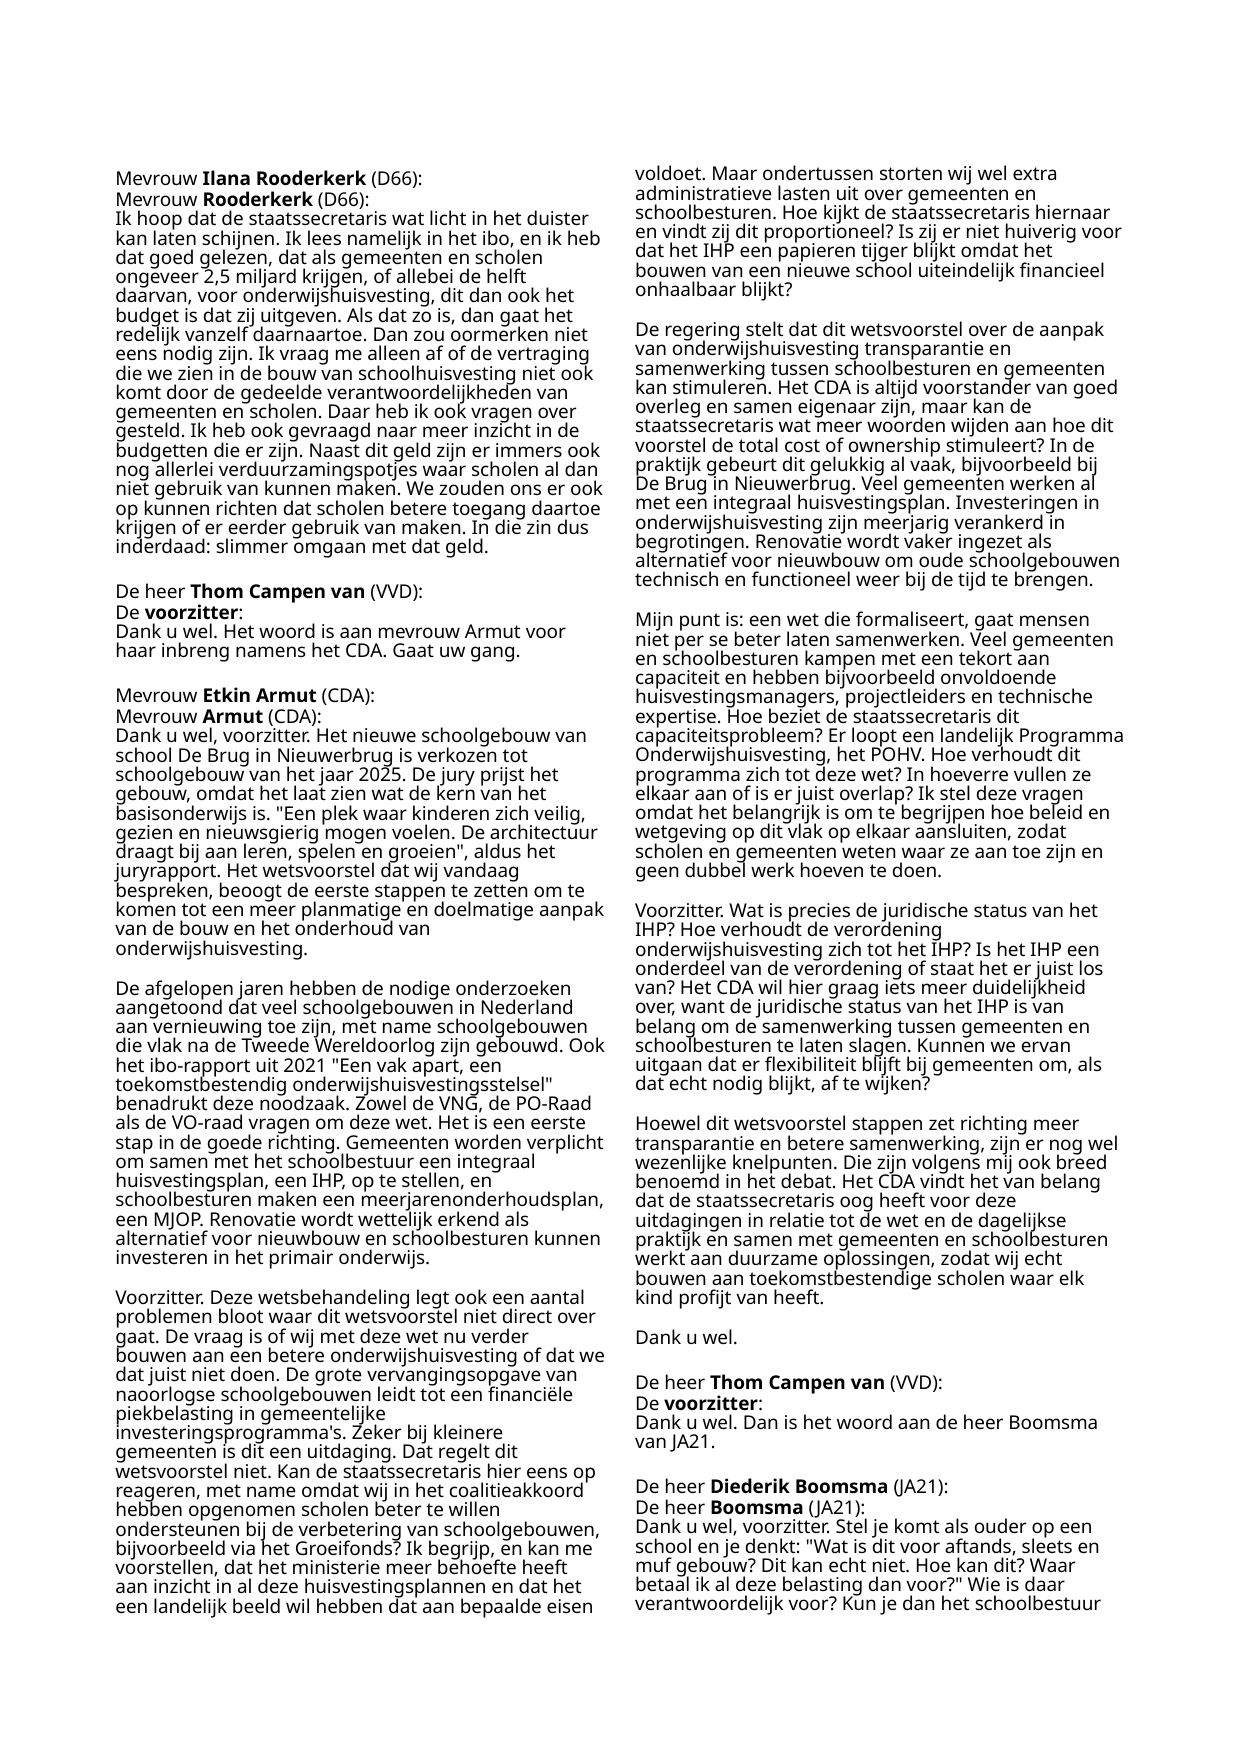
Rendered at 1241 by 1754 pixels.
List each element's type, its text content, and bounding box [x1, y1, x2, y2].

text Voorzitter. Deze wetsbehandeling legt ook een aantal problemen bloot waar dit wetsvoorstel niet direct over gaat. De vraag is of wij met deze wet nu verder bouwen aan een betere onderwijshuisvesting of dat we dat juist niet doen. De grote vervangingsopgave van naoorlogse schoolgebouwen leidt tot een financiële piekbelasting in gemeentelijke investeringsprogramma's. Zeker bij kleinere gemeenten is dit een uitdaging. Dat regelt dit wetsvoorstel niet. Kan de staatssecretaris hier eens op reageren, met name omdat wij in het coalitieakkoord hebben opgenomen scholen beter te willen ondersteunen bij de verbetering van schoolgebouwen, bijvoorbeeld via het Groeifonds? Ik begrijp, en kan me voorstellen, dat het ministerie meer behoefte heeft aan inzicht in al deze huisvestingsplannen en dat het een landelijk beeld wil hebben dat aan bepaalde eisen [115, 1289, 605, 1617]
text De regering stelt dat dit wetsvoorstel over de aanpak van onderwijshuisvesting transparantie en samenwerking tussen schoolbesturen en gemeenten kan stimuleren. Het CDA is altijd voorstander van goed overleg en samen eigenaar zijn, maar kan de staatssecretaris wat meer woorden wijden aan hoe dit voorstel de total cost of ownership stimuleert? In de praktijk gebeurt dit gelukkig al vaak, bijvoorbeeld bij De Brug in Nieuwerbrug. Veel gemeenten werken al met een integraal huisvestingsplan. Investeringen in onderwijshuisvesting zijn meerjarig verankerd in begrotingen. Renovatie wordt vaker ingezet als alternatief voor nieuwbouw om oude schoolgebouwen technisch en functioneel weer bij de tijd te brengen. [635, 321, 1125, 591]
text Dank u wel. Het woord is aan mevrouw Armut voor haar inbreng namens het CDA. Gaat uw gang. [115, 623, 605, 662]
text Hoewel dit wetsvoorstel stappen zet richting meer transparantie en betere samenwerking, zijn er nog wel wezenlijke knelpunten. Die zijn volgens mij ook breed benoemd in het debat. Het CDA vindt het van belang dat de staatssecretaris oog heeft voor deze uitdagingen in relatie tot de wet en de dagelijkse praktijk en samen met gemeenten en schoolbesturen werkt aan duurzame oplossingen, zodat wij echt bouwen aan toekomstbestendige scholen waar elk kind profijt van heeft. [635, 1115, 1125, 1308]
text De heer Thom Campen van (VVD): [115, 578, 605, 604]
text De heer Diederik Boomsma (JA21): [635, 1473, 1125, 1499]
text De heer Thom Campen van (VVD): [635, 1369, 1125, 1395]
text Ik hoop dat de staatssecretaris wat licht in het duister kan laten schijnen. Ik lees namelijk in het ibo, en ik heb dat goed gelezen, dat als gemeenten en scholen ongeveer 2,5 miljard krijgen, of allebei de helft daarvan, voor onderwijshuisvesting, dit dan ook het budget is dat zij uitgeven. Als dat zo is, dan gaat het redelijk vanzelf daarnaartoe. Dan zou oormerken niet eens nodig zijn. Ik vraag me alleen af of de vertraging die we zien in de bouw van schoolhuisvesting niet ook komt door de gedeelde verantwoordelijkheden van gemeenten en scholen. Daar heb ik ook vragen over gesteld. Ik heb ook gevraagd naar meer inzicht in de budgetten die er zijn. Naast dit geld zijn er immers ook nog allerlei verduurzamingspotjes waar scholen al dan niet gebruik van kunnen maken. We zouden ons er ook op kunnen richten dat scholen betere toegang daartoe krijgen of er eerder gebruik van maken. In die zin dus inderdaad: slimmer omgaan met dat geld. [115, 210, 605, 557]
text Dank u wel. Dan is het woord aan de heer Boomsma van JA21. [635, 1414, 1125, 1452]
text De afgelopen jaren hebben de nodige onderzoeken aangetoond dat veel schoolgebouwen in Nederland aan vernieuwing toe zijn, met name schoolgebouwen die vlak na de Tweede Wereldoorlog zijn gebouwd. Ook het ibo-rapport uit 2021 "Een vak apart, een toekomstbestendig onderwijshuisvestingsstelsel" benadrukt deze noodzaak. Zowel de VNG, de PO-Raad als de VO-raad vragen om deze wet. Het is een eerste stap in de goede richting. Gemeenten worden verplicht om samen met het schoolbestuur een integraal huisvestingsplan, een IHP, op te stellen, en schoolbesturen maken een meerjarenonderhoudsplan, een MJOP. Renovatie wordt wettelijk erkend als alternatief voor nieuwbouw en schoolbesturen kunnen investeren in het primair onderwijs. [115, 979, 605, 1268]
text Mevrouw Armut (CDA): [115, 708, 605, 727]
text Dank u wel, voorzitter. Stel je komt als ouder op een school en je denkt: "Wat is dit voor aftands, sleets en muf gebouw? Dit kan echt niet. Hoe kan dit? Waar betaal ik al deze belasting dan voor?" Wie is daar verantwoordelijk voor? Kun je dan het schoolbestuur [635, 1518, 1125, 1615]
text Voorzitter. Wat is precies de juridische status van het IHP? Hoe verhoudt de verordening onderwijshuisvesting zich tot het IHP? Is het IHP een onderdeel van de verordening of staat het er juist los van? Het CDA wil hier graag iets meer duidelijkheid over, want de juridische status van het IHP is van belang om de samenwerking tussen gemeenten en schoolbesturen te laten slagen. Kunnen we ervan uitgaan dat er flexibiliteit blijft bij gemeenten om, als dat echt nodig blijkt, af te wijken? [635, 902, 1125, 1095]
text Dank u wel, voorzitter. Het nieuwe schoolgebouw van school De Brug in Nieuwerbrug is verkozen tot schoolgebouw van het jaar 2025. De jury prijst het gebouw, omdat het laat zien wat de kern van het basisonderwijs is. "Een plek waar kinderen zich veilig, gezien en nieuwsgierig mogen voelen. De architectuur draagt bij aan leren, spelen en groeien", aldus het juryrapport. Het wetsvoorstel dat wij vandaag bespreken, beoogt de eerste stappen te zetten om te komen tot een meer planmatige en doelmatige aanpak van de bouw en het onderhoud van onderwijshuisvesting. [115, 727, 605, 959]
text De heer Boomsma (JA21): [635, 1499, 1125, 1518]
text Dank u wel. [635, 1329, 1125, 1348]
text voldoet. Maar ondertussen storten wij wel extra administratieve lasten uit over gemeenten en schoolbesturen. Hoe kijkt de staatssecretaris hiernaar en vindt zij dit proportioneel? Is zij er niet huiverig voor dat het IHP een papieren tijger blijkt omdat het bouwen van een nieuwe school uiteindelijk financieel onhaalbaar blijkt? [635, 165, 1125, 300]
text Mijn punt is: een wet die formaliseert, gaat mensen niet per se beter laten samenwerken. Veel gemeenten en schoolbesturen kampen met een tekort aan capaciteit en hebben bijvoorbeeld onvoldoende huisvestingsmanagers, projectleiders en technische expertise. Hoe beziet de staatssecretaris dit capaciteitsprobleem? Er loopt een landelijk Programma Onderwijshuisvesting, het POHV. Hoe verhoudt dit programma zich tot deze wet? In hoeverre vullen ze elkaar aan of is er juist overlap? Ik stel deze vragen omdat het belangrijk is om te begrijpen hoe beleid en wetgeving op dit vlak op elkaar aansluiten, zodat scholen en gemeenten weten waar ze aan toe zijn en geen dubbel werk hoeven te doen. [635, 611, 1125, 881]
text De voorzitter: [635, 1395, 1125, 1414]
text De voorzitter: [115, 604, 605, 623]
text Mevrouw Etkin Armut (CDA): [115, 682, 605, 708]
text Mevrouw Rooderkerk (D66): [115, 191, 605, 210]
text Mevrouw Ilana Rooderkerk (D66): [115, 165, 605, 191]
